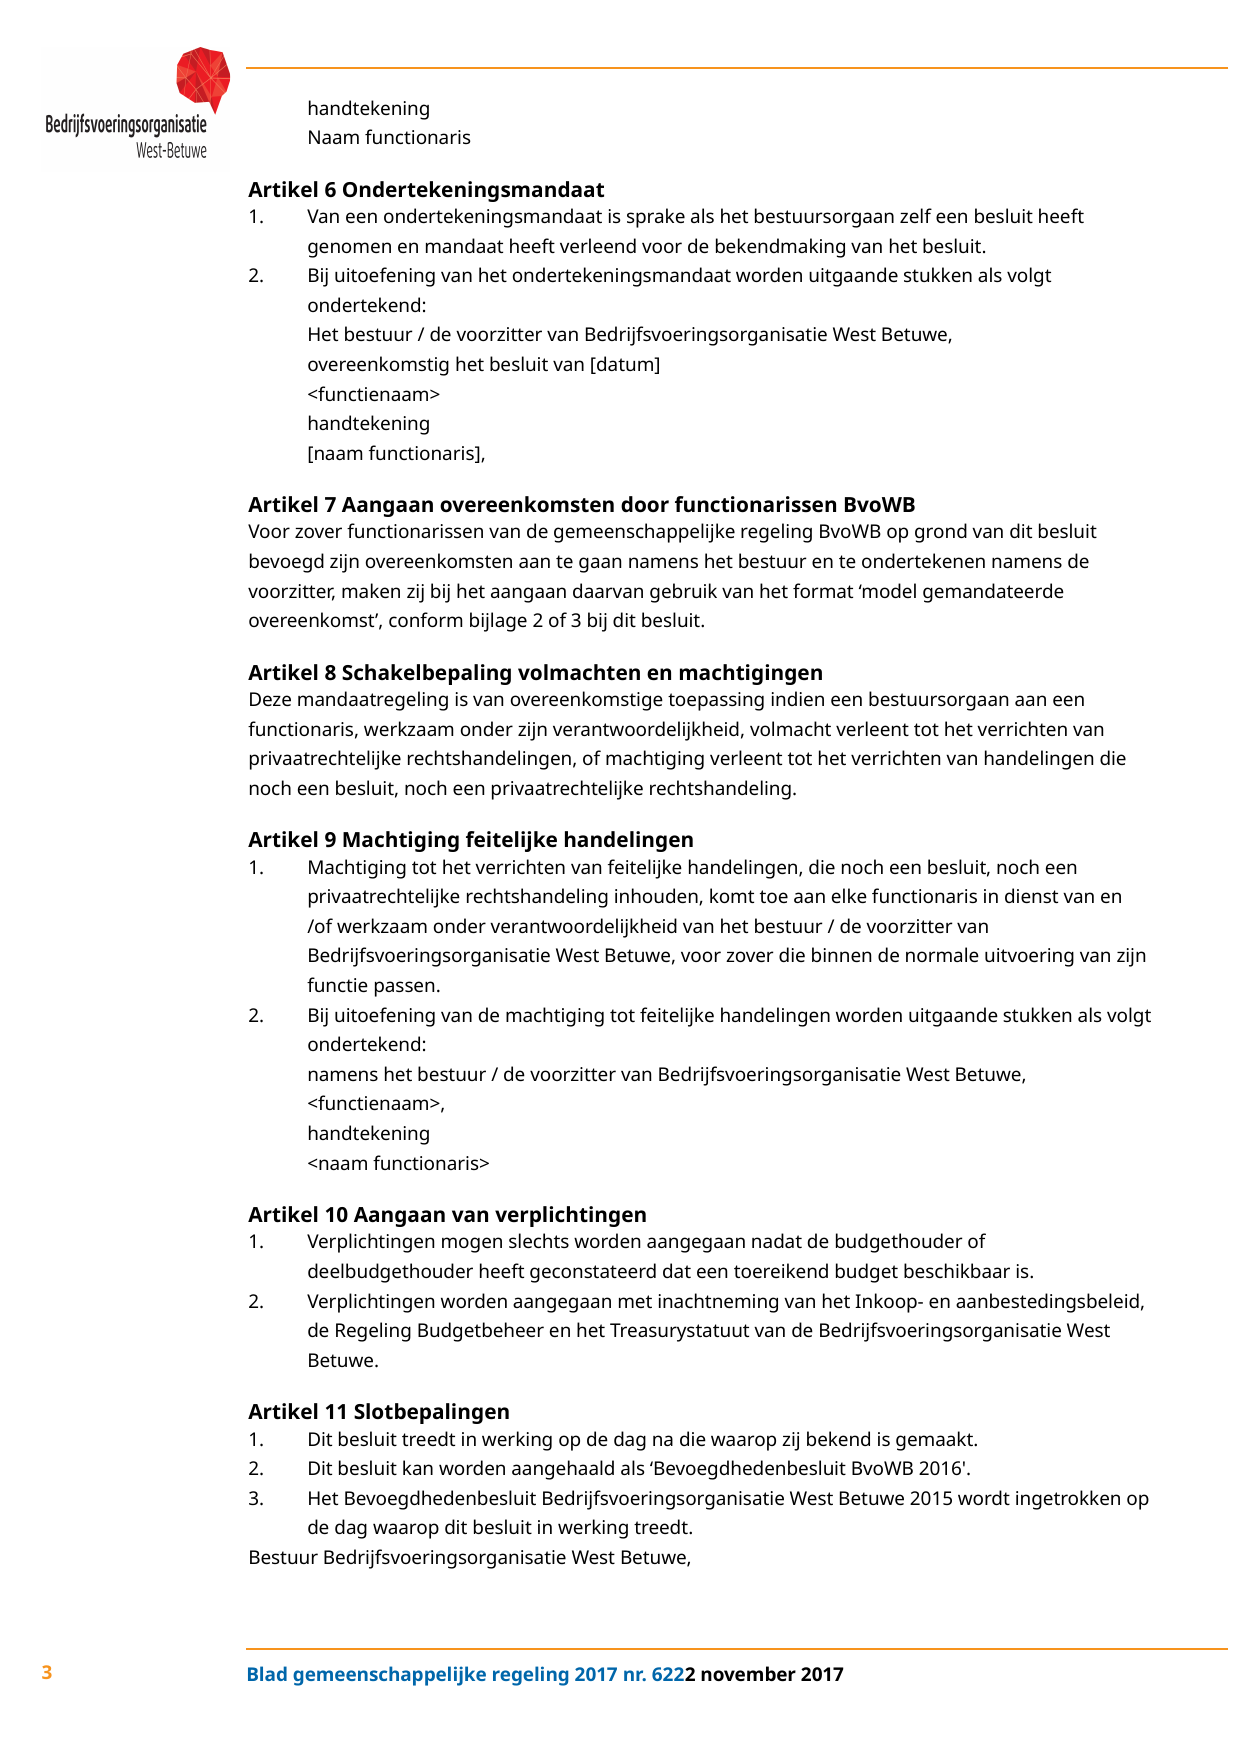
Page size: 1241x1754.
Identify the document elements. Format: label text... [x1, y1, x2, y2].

list [naam functionaris], [248, 440, 1152, 466]
list Dit besluit kan worden aangehaald als ‘Bevoegdhedenbesluit BvoWB 2016'. [248, 1455, 1152, 1481]
text Bestuur Bedrijfsvoeringsorganisatie West Betuwe, [248, 1544, 1152, 1570]
list Machtiging tot het verrichten van feitelijke handelingen, die noch een besluit, noch een privaatrechtelijke rechtshandeling inhouden, komt toe aan elke functionaris in dienst van en /of werkzaam onder verantwoordelijkheid van het bestuur / de voorzitter van Bedrijfsvoeringsorganisatie West Betuwe, voor zover die binnen de normale uitvoering van zijn functie passen. [248, 854, 1152, 998]
text Artikel 11 Slotbepalingen [248, 1397, 1152, 1426]
list <functienaam>, [248, 1091, 1152, 1116]
text Artikel 10 Aangaan van verplichtingen [248, 1200, 1152, 1229]
list Het bestuur / de voorzitter van Bedrijfsvoeringsorganisatie West Betuwe, [248, 322, 1152, 347]
text Voor zover functionarissen van de gemeenschappelijke regeling BvoWB op grond van dit besluit bevoegd zijn overeenkomsten aan te gaan namens het bestuur en te ondertekenen namens de voorzitter, maken zij bij het aangaan daarvan gebruik van het format ‘model gemandateerde overeenkomst’, conform bijlage 2 of 3 bij dit besluit. [248, 519, 1152, 633]
list overeenkomstig het besluit van [datum] [248, 351, 1152, 377]
list Het Bevoegdhedenbesluit Bedrijfsvoeringsorganisatie West Betuwe 2015 wordt ingetrokken op de dag waarop dit besluit in werking treedt. [248, 1485, 1152, 1540]
picture [41, 47, 231, 172]
text Artikel 6 Ondertekeningsmandaat [248, 175, 1152, 203]
text Deze mandaatregeling is van overeenkomstige toepassing indien een bestuursorgaan aan een functionaris, werkzaam onder zijn verantwoordelijkheid, volmacht verleent tot het verrichten van privaatrechtelijke rechtshandelingen, of machtiging verleent tot het verrichten van handelingen die noch een besluit, noch een privaatrechtelijke rechtshandeling. [248, 686, 1152, 801]
list Verplichtingen mogen slechts worden aangegaan nadat de budgethouder of deelbudgethouder heeft geconstateerd dat een toereikend budget beschikbaar is. [248, 1229, 1152, 1284]
list namens het bestuur / de voorzitter van Bedrijfsvoeringsorganisatie West Betuwe, [248, 1061, 1152, 1087]
list Dit besluit treedt in werking op de dag na die waarop zij bekend is gemaakt. [248, 1426, 1152, 1452]
text Artikel 8 Schakelbepaling volmachten en machtigingen [248, 658, 1152, 686]
list Verplichtingen worden aangegaan met inachtneming van het Inkoop- en aanbestedingsbeleid, de Regeling Budgetbeheer en het Treasurystatuut van de Bedrijfsvoeringsorganisatie West Betuwe. [248, 1288, 1152, 1373]
list handtekening [248, 95, 1152, 121]
list <functienaam> [248, 381, 1152, 406]
list Van een ondertekeningsmandaat is sprake als het bestuursorgaan zelf een besluit heeft genomen en mandaat heeft verleend voor de bekendmaking van het besluit. [248, 203, 1152, 258]
list Naam functionaris [248, 124, 1152, 150]
list Bij uitoefening van de machtiging tot feitelijke handelingen worden uitgaande stukken als volgt ondertekend: [248, 1002, 1152, 1057]
text Artikel 9 Machtiging feitelijke handelingen [248, 826, 1152, 854]
text Artikel 7 Aangaan overeenkomsten door functionarissen BvoWB [248, 490, 1152, 519]
list Bij uitoefening van het ondertekeningsmandaat worden uitgaande stukken als volgt ondertekend: [248, 262, 1152, 318]
list handtekening [248, 1120, 1152, 1146]
list <naam functionaris> [248, 1150, 1152, 1176]
list handtekening [248, 410, 1152, 436]
